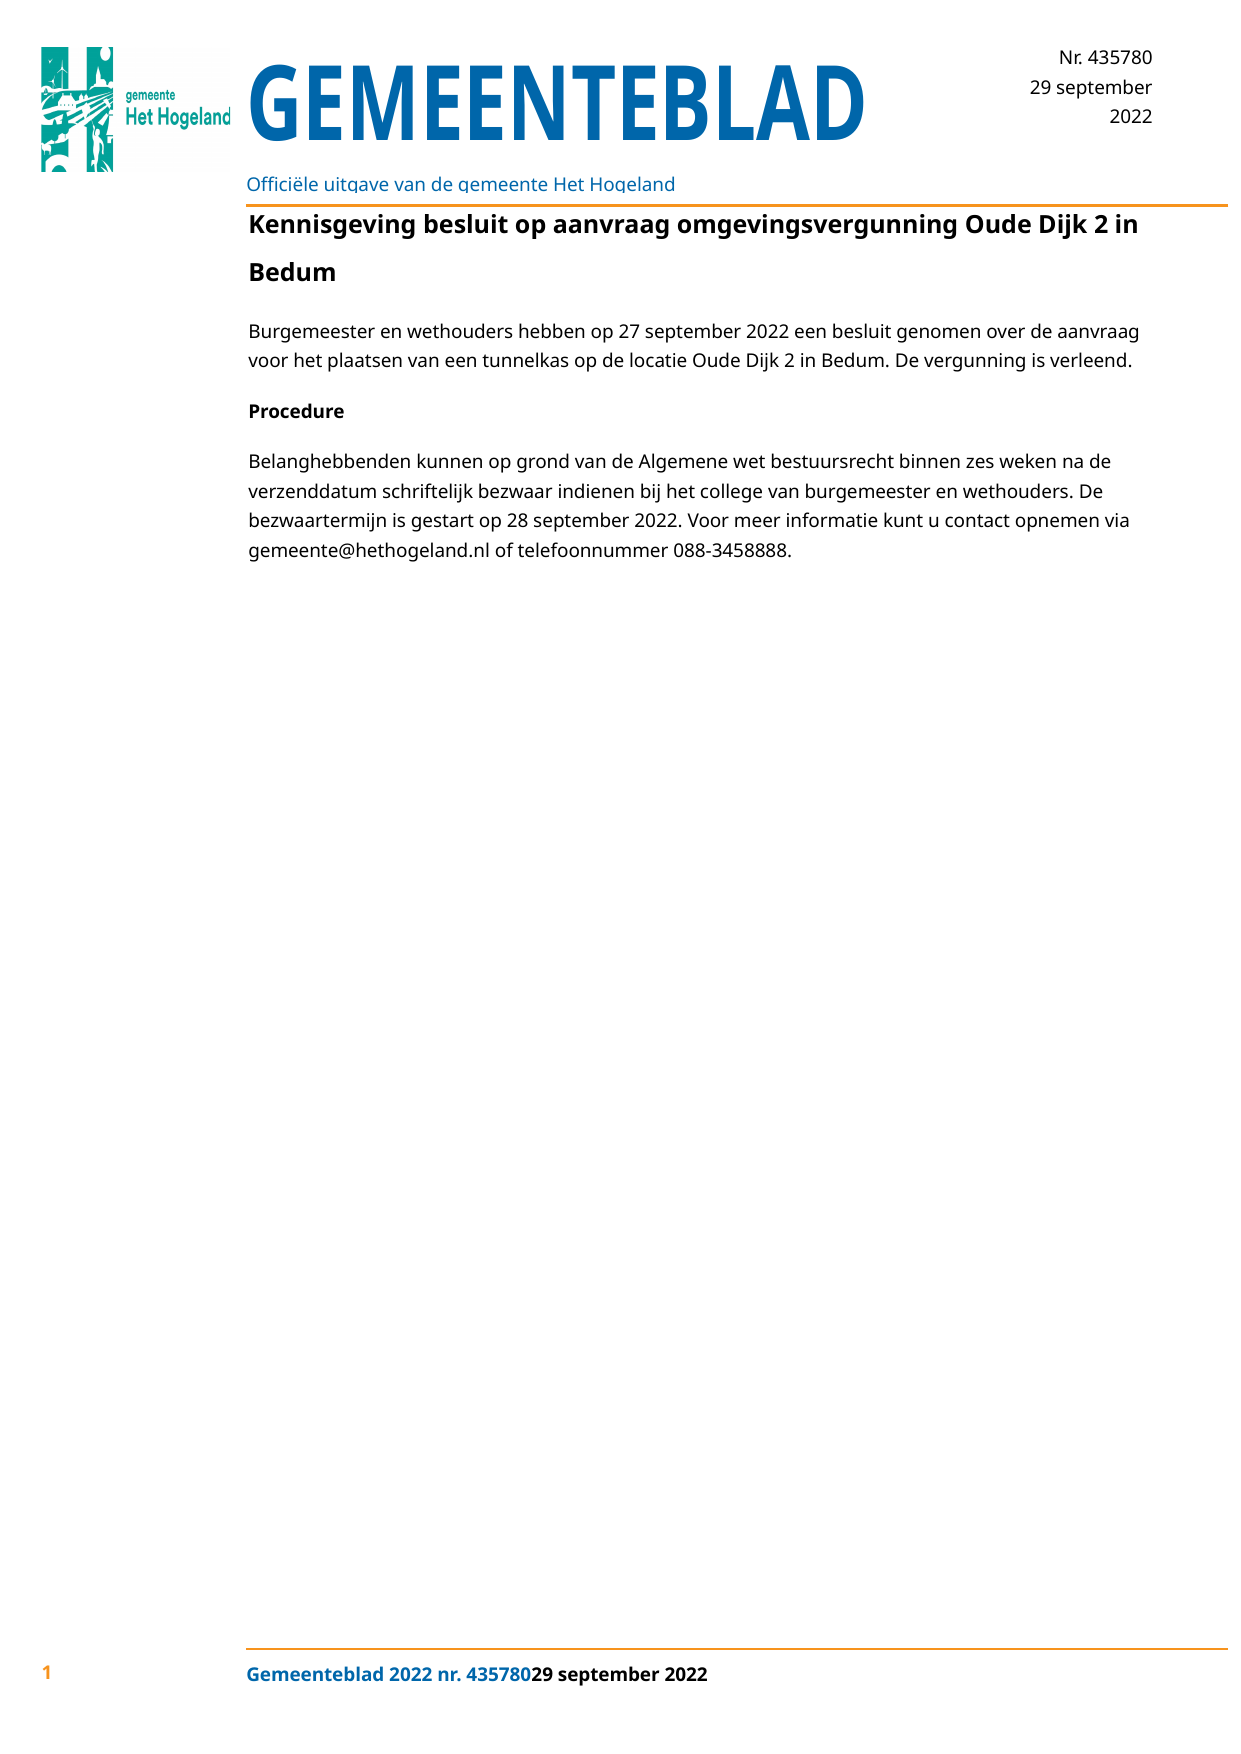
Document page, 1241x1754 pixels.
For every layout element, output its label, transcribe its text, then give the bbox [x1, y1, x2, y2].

text Kennisgeving besluit op aanvraag omgevingsvergunning Oude Dijk 2 in Bedum [248, 207, 1152, 288]
text Procedure [248, 398, 1152, 424]
text Belanghebbenden kunnen op grond van de Algemene wet bestuursrecht binnen zes weken na de verzenddatum schriftelijk bezwaar indienen bij het college van burgemeester en wethouders. De bezwaartermijn is gestart op 28 september 2022. Voor meer informatie kunt u contact opnemen via gemeente@hethogeland.nl of telefoonnummer 088-3458888. [248, 448, 1152, 563]
text Burgemeester en wethouders hebben op 27 september 2022 een besluit genomen over de aanvraag voor het plaatsen van een tunnelkas op de locatie Oude Dijk 2 in Bedum. De vergunning is verleend. [248, 318, 1152, 373]
picture [41, 47, 231, 172]
